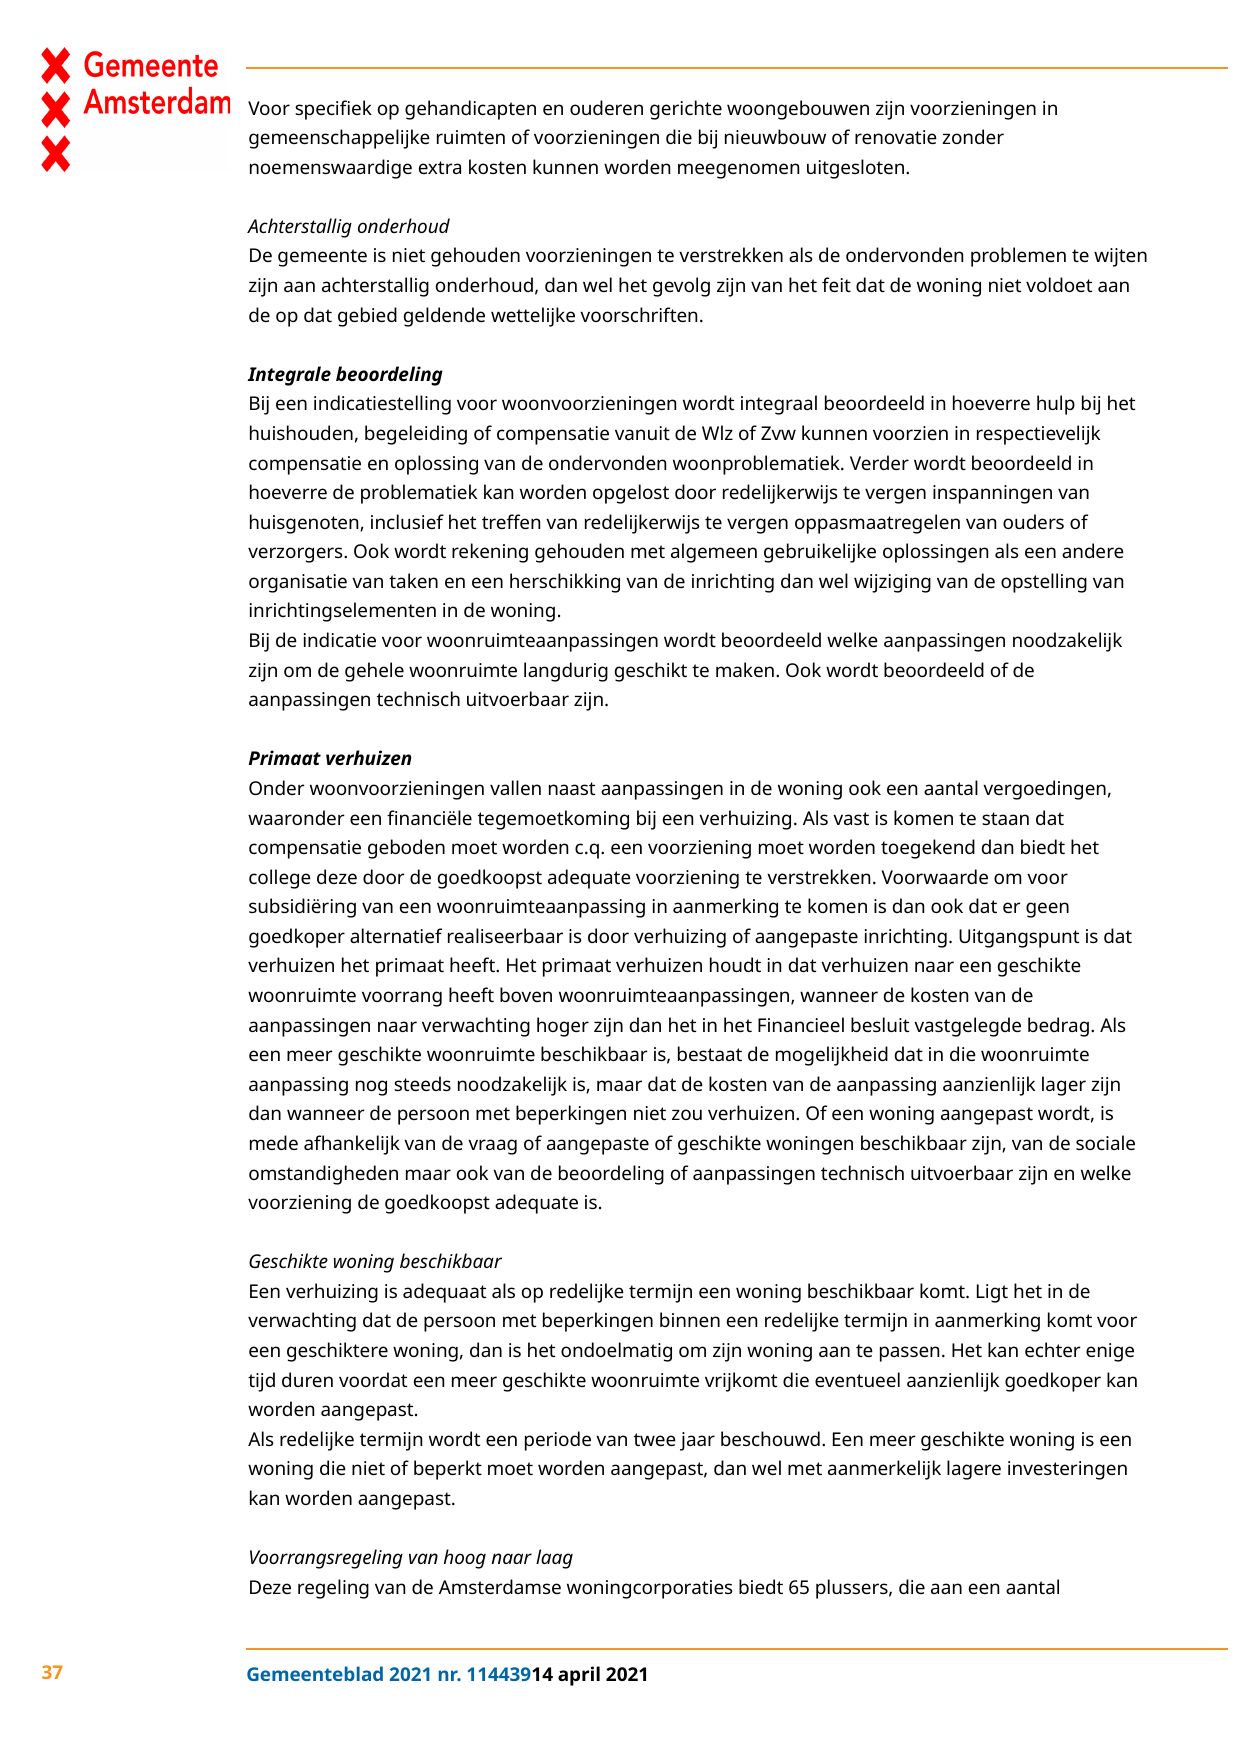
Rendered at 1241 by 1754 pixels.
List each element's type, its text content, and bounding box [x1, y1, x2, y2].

text Als redelijke termijn wordt een periode van twee jaar beschouwd. Een meer geschikte woning is een woning die niet of beperkt moet worden aangepast, dan wel met aanmerkelijk lagere investeringen kan worden aangepast. [248, 1426, 1152, 1511]
text Primaat verhuizen [248, 746, 1152, 771]
text Voorrangsregeling van hoog naar laag [248, 1544, 1152, 1570]
text Achterstallig onderhoud [248, 213, 1152, 239]
text Een verhuizing is adequaat als op redelijke termijn een woning beschikbaar komt. Ligt het in de verwachting dat de persoon met beperkingen binnen een redelijke termijn in aanmerking komt voor een geschiktere woning, dan is het ondoelmatig om zijn woning aan te passen. Het kan echter enige tijd duren voordat een meer geschikte woonruimte vrijkomt die eventueel aanzienlijk goedkoper kan worden aangepast. [248, 1278, 1152, 1422]
picture [41, 47, 231, 172]
text Onder woonvoorzieningen vallen naast aanpassingen in de woning ook een aantal vergoedingen, waaronder een financiële tegemoetkoming bij een verhuizing. Als vast is komen te staan dat compensatie geboden moet worden c.q. een voorziening moet worden toegekend dan biedt het college deze door de goedkoopst adequate voorziening te verstrekken. Voorwaarde om voor subsidiëring van een woonruimteaanpassing in aanmerking te komen is dan ook dat er geen goedkoper alternatief realiseerbaar is door verhuizing of aangepaste inrichting. Uitgangspunt is dat verhuizen het primaat heeft. Het primaat verhuizen houdt in dat verhuizen naar een geschikte woonruimte voorrang heeft boven woonruimteaanpassingen, wanneer de kosten van de aanpassingen naar verwachting hoger zijn dan het in het Financieel besluit vastgelegde bedrag. Als een meer geschikte woonruimte beschikbaar is, bestaat de mogelijkheid dat in die woonruimte aanpassing nog steeds noodzakelijk is, maar dat de kosten van de aanpassing aanzienlijk lager zijn dan wanneer de persoon met beperkingen niet zou verhuizen. Of een woning aangepast wordt, is mede afhankelijk van de vraag of aangepaste of geschikte woningen beschikbaar zijn, van de sociale omstandigheden maar ook van de beoordeling of aanpassingen technisch uitvoerbaar zijn en welke voorziening de goedkoopst adequate is. [248, 775, 1152, 1215]
text Deze regeling van de Amsterdamse woningcorporaties biedt 65 plussers, die aan een aantal [248, 1574, 1152, 1600]
text Integrale beoordeling [248, 361, 1152, 387]
text Geschikte woning beschikbaar [248, 1248, 1152, 1274]
text De gemeente is niet gehouden voorzieningen te verstrekken als de ondervonden problemen te wijten zijn aan achterstallig onderhoud, dan wel het gevolg zijn van het feit dat de woning niet voldoet aan de op dat gebied geldende wettelijke voorschriften. [248, 243, 1152, 328]
text Bij de indicatie voor woonruimteaanpassingen wordt beoordeeld welke aanpassingen noodzakelijk zijn om de gehele woonruimte langdurig geschikt te maken. Ook wordt beoordeeld of de aanpassingen technisch uitvoerbaar zijn. [248, 627, 1152, 712]
text Bij een indicatiestelling voor woonvoorzieningen wordt integraal beoordeeld in hoeverre hulp bij het huishouden, begeleiding of compensatie vanuit de Wlz of Zvw kunnen voorzien in respectievelijk compensatie en oplossing van de ondervonden woonproblematiek. Verder wordt beoordeeld in hoeverre de problematiek kan worden opgelost door redelijkerwijs te vergen inspanningen van huisgenoten, inclusief het treffen van redelijkerwijs te vergen oppasmaatregelen van ouders of verzorgers. Ook wordt rekening gehouden met algemeen gebruikelijke oplossingen als een andere organisatie van taken en een herschikking van de inrichting dan wel wijziging van de opstelling van inrichtingselementen in de woning. [248, 391, 1152, 623]
text Voor specifiek op gehandicapten en ouderen gerichte woongebouwen zijn voorzieningen in gemeenschappelijke ruimten of voorzieningen die bij nieuwbouw of renovatie zonder noemenswaardige extra kosten kunnen worden meegenomen uitgesloten. [248, 95, 1152, 180]
